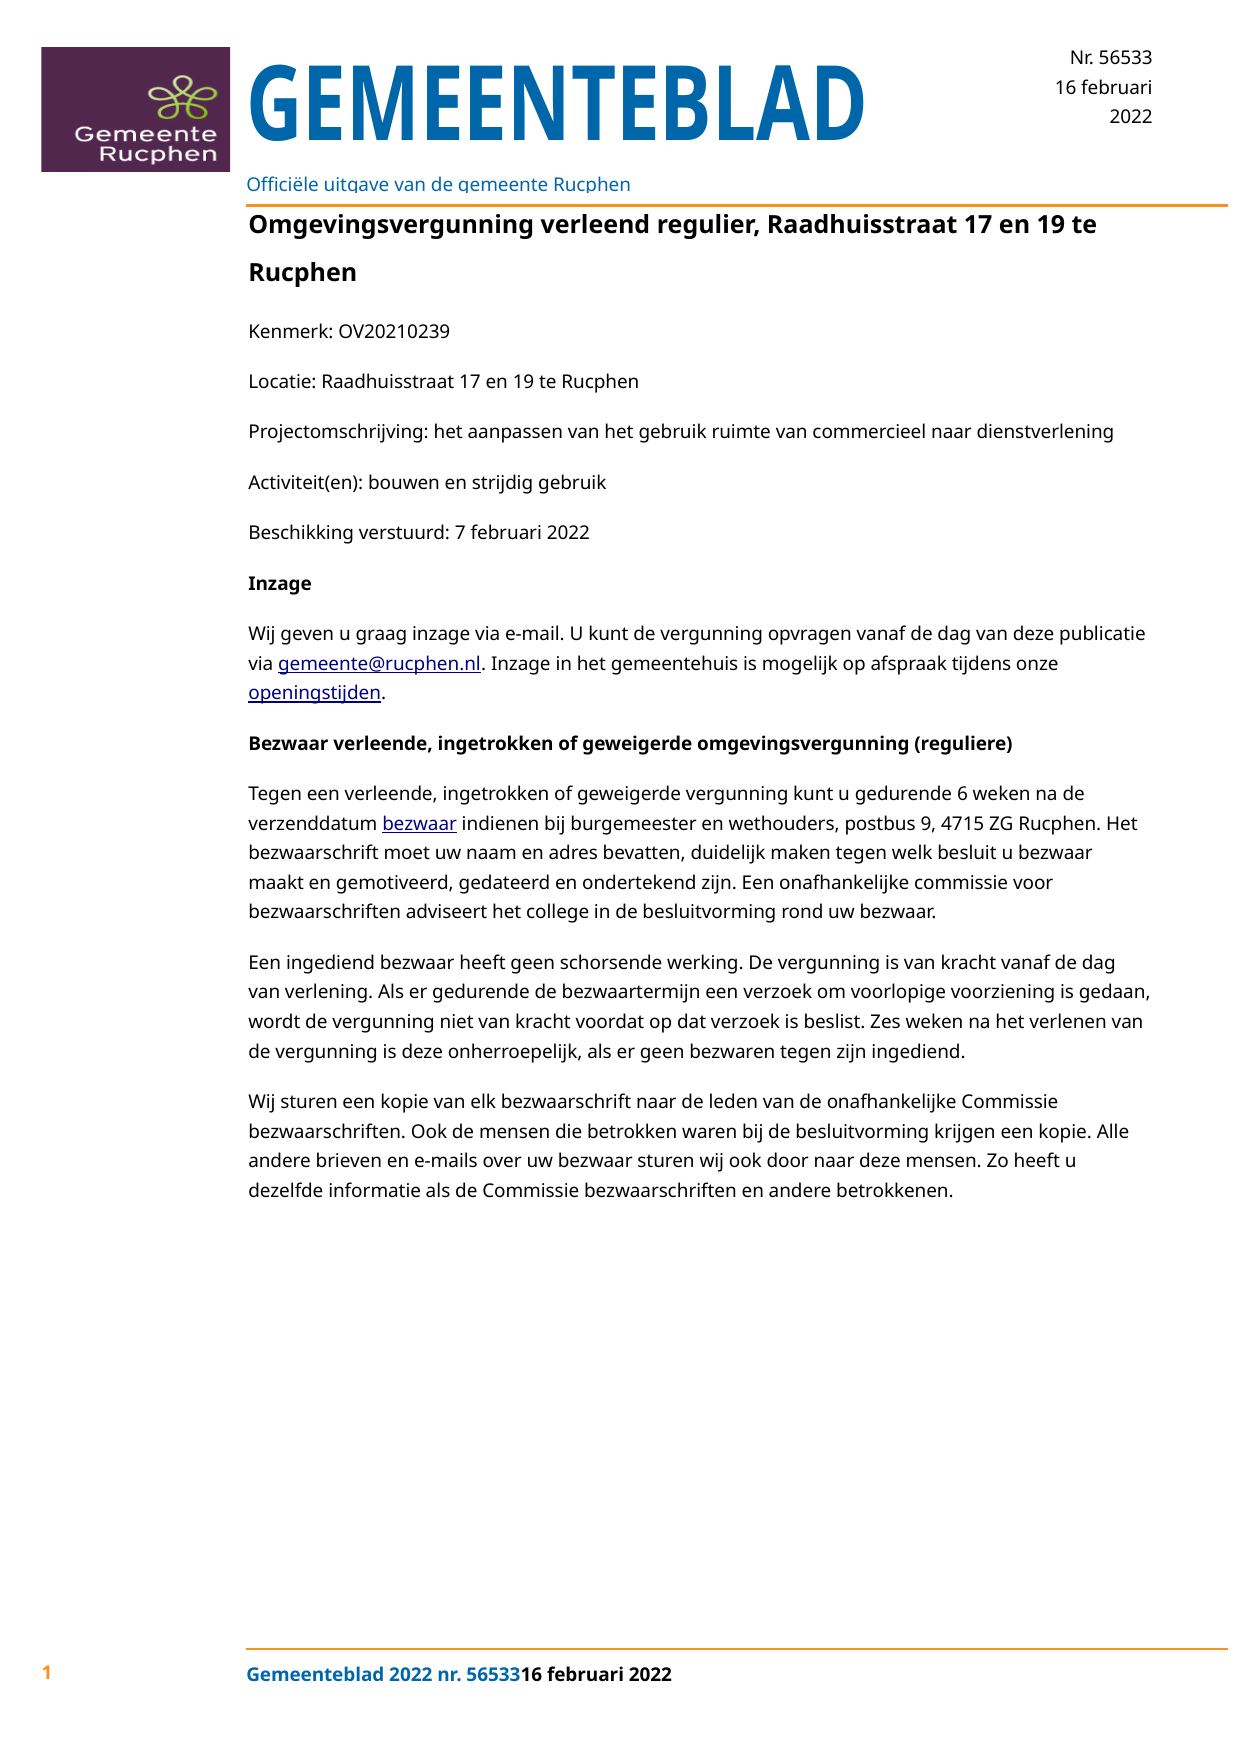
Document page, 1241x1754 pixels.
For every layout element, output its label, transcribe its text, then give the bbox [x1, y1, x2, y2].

text Inzage [248, 570, 1152, 596]
text Kenmerk: OV20210239 [248, 318, 1152, 344]
text Beschikking verstuurd: 7 februari 2022 [248, 519, 1152, 545]
text Tegen een verleende, ingetrokken of geweigerde vergunning kunt u gedurende 6 weken na de verzenddatum bezwaar indienen bij burgemeester en wethouders, postbus 9, 4715 ZG Rucphen. Het bezwaarschrift moet uw naam en adres bevatten, duidelijk maken tegen welk besluit u bezwaar maakt en gemotiveerd, gedateerd en ondertekend zijn. Een onafhankelijke commissie voor bezwaarschriften adviseert het college in de besluitvorming rond uw bezwaar. [248, 780, 1152, 924]
text Projectomschrijving: het aanpassen van het gebruik ruimte van commercieel naar dienstverlening [248, 419, 1152, 444]
text Bezwaar verleende, ingetrokken of geweigerde omgevingsvergunning (reguliere) [248, 730, 1152, 756]
text Een ingediend bezwaar heeft geen schorsende werking. De vergunning is van kracht vanaf de dag van verlening. Als er gedurende de bezwaartermijn een verzoek om voorlopige voorziening is gedaan, wordt de vergunning niet van kracht voordat op dat verzoek is beslist. Zes weken na het verlenen van de vergunning is deze onherroepelijk, als er geen bezwaren tegen zijn ingediend. [248, 949, 1152, 1064]
text Omgevingsvergunning verleend regulier, Raadhuisstraat 17 en 19 te Rucphen [248, 207, 1152, 288]
text Locatie: Raadhuisstraat 17 en 19 te Rucphen [248, 368, 1152, 394]
picture [41, 47, 231, 172]
text Wij geven u graag inzage via e-mail. U kunt de vergunning opvragen vanaf de dag van deze publicatie via gemeente@rucphen.nl. Inzage in het gemeentehuis is mogelijk op afspraak tijdens onze openingstijden. [248, 620, 1152, 705]
text Activiteit(en): bouwen en strijdig gebruik [248, 469, 1152, 495]
text Wij sturen een kopie van elk bezwaarschrift naar de leden van de onafhankelijke Commissie bezwaarschriften. Ook de mensen die betrokken waren bij de besluitvorming krijgen een kopie. Alle andere brieven en e-mails over uw bezwaar sturen wij ook door naar deze mensen. Zo heeft u dezelfde informatie als de Commissie bezwaarschriften en andere betrokkenen. [248, 1088, 1152, 1203]
